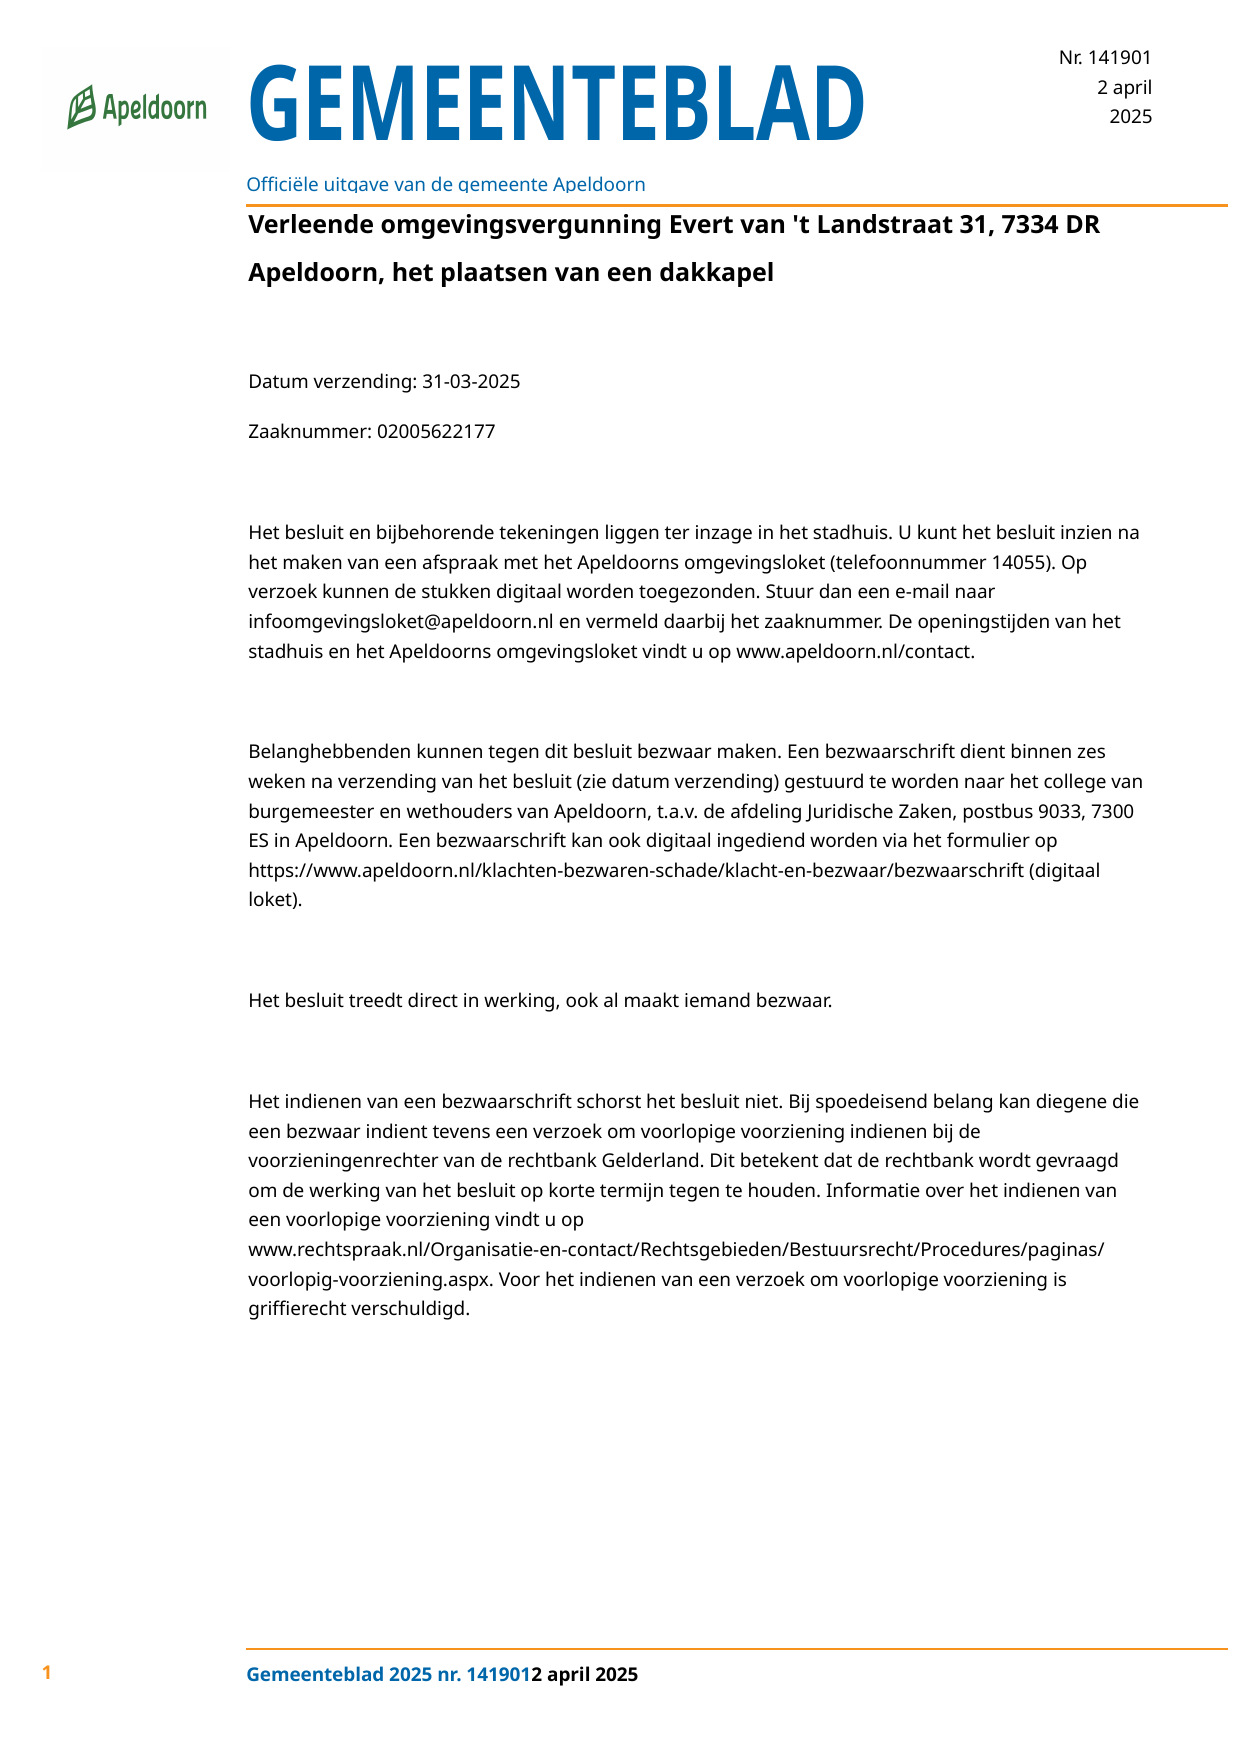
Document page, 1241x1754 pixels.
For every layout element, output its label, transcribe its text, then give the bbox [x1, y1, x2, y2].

text Belanghebbenden kunnen tegen dit besluit bezwaar maken. Een bezwaarschrift dient binnen zes weken na verzending van het besluit (zie datum verzending) gestuurd te worden naar het college van burgemeester en wethouders van Apeldoorn, t.a.v. de afdeling Juridische Zaken, postbus 9033, 7300 ES in Apeldoorn. Een bezwaarschrift kan ook digitaal ingediend worden via het formulier op https://www.apeldoorn.nl/klachten-bezwaren-schade/klacht-en-bezwaar/bezwaarschrift (digitaal loket). [248, 739, 1152, 912]
text Het besluit treedt direct in werking, ook al maakt iemand bezwaar. [248, 987, 1152, 1013]
text Het besluit en bijbehorende tekeningen liggen ter inzage in het stadhuis. U kunt het besluit inzien na het maken van een afspraak met het Apeldoorns omgevingsloket (telefoonnummer 14055). Op verzoek kunnen de stukken digitaal worden toegezonden. Stuur dan een e-mail naar infoomgevingsloket@apeldoorn.nl en vermeld daarbij het zaaknummer. De openingstijden van het stadhuis en het Apeldoorns omgevingsloket vindt u op www.apeldoorn.nl/contact. [248, 519, 1152, 664]
picture [41, 47, 231, 172]
text Het indienen van een bezwaarschrift schorst het besluit niet. Bij spoedeisend belang kan diegene die een bezwaar indient tevens een verzoek om voorlopige voorziening indienen bij de voorzieningenrechter van de rechtbank Gelderland. Dit betekent dat de rechtbank wordt gevraagd om de werking van het besluit op korte termijn tegen te houden. Informatie over het indienen van een voorlopige voorziening vindt u op www.rechtspraak.nl/Organisatie-en-contact/Rechtsgebieden/Bestuursrecht/Procedures/paginas/voorlopig-voorziening.aspx. Voor het indienen van een verzoek om voorlopige voorziening is griffierecht verschuldigd. [248, 1088, 1152, 1321]
text Zaaknummer: 02005622177 [248, 419, 1152, 444]
text Verleende omgevingsvergunning Evert van 't Landstraat 31, 7334 DR Apeldoorn, het plaatsen van een dakkapel [248, 207, 1152, 288]
text Datum verzending: 31-03-2025 [248, 368, 1152, 394]
